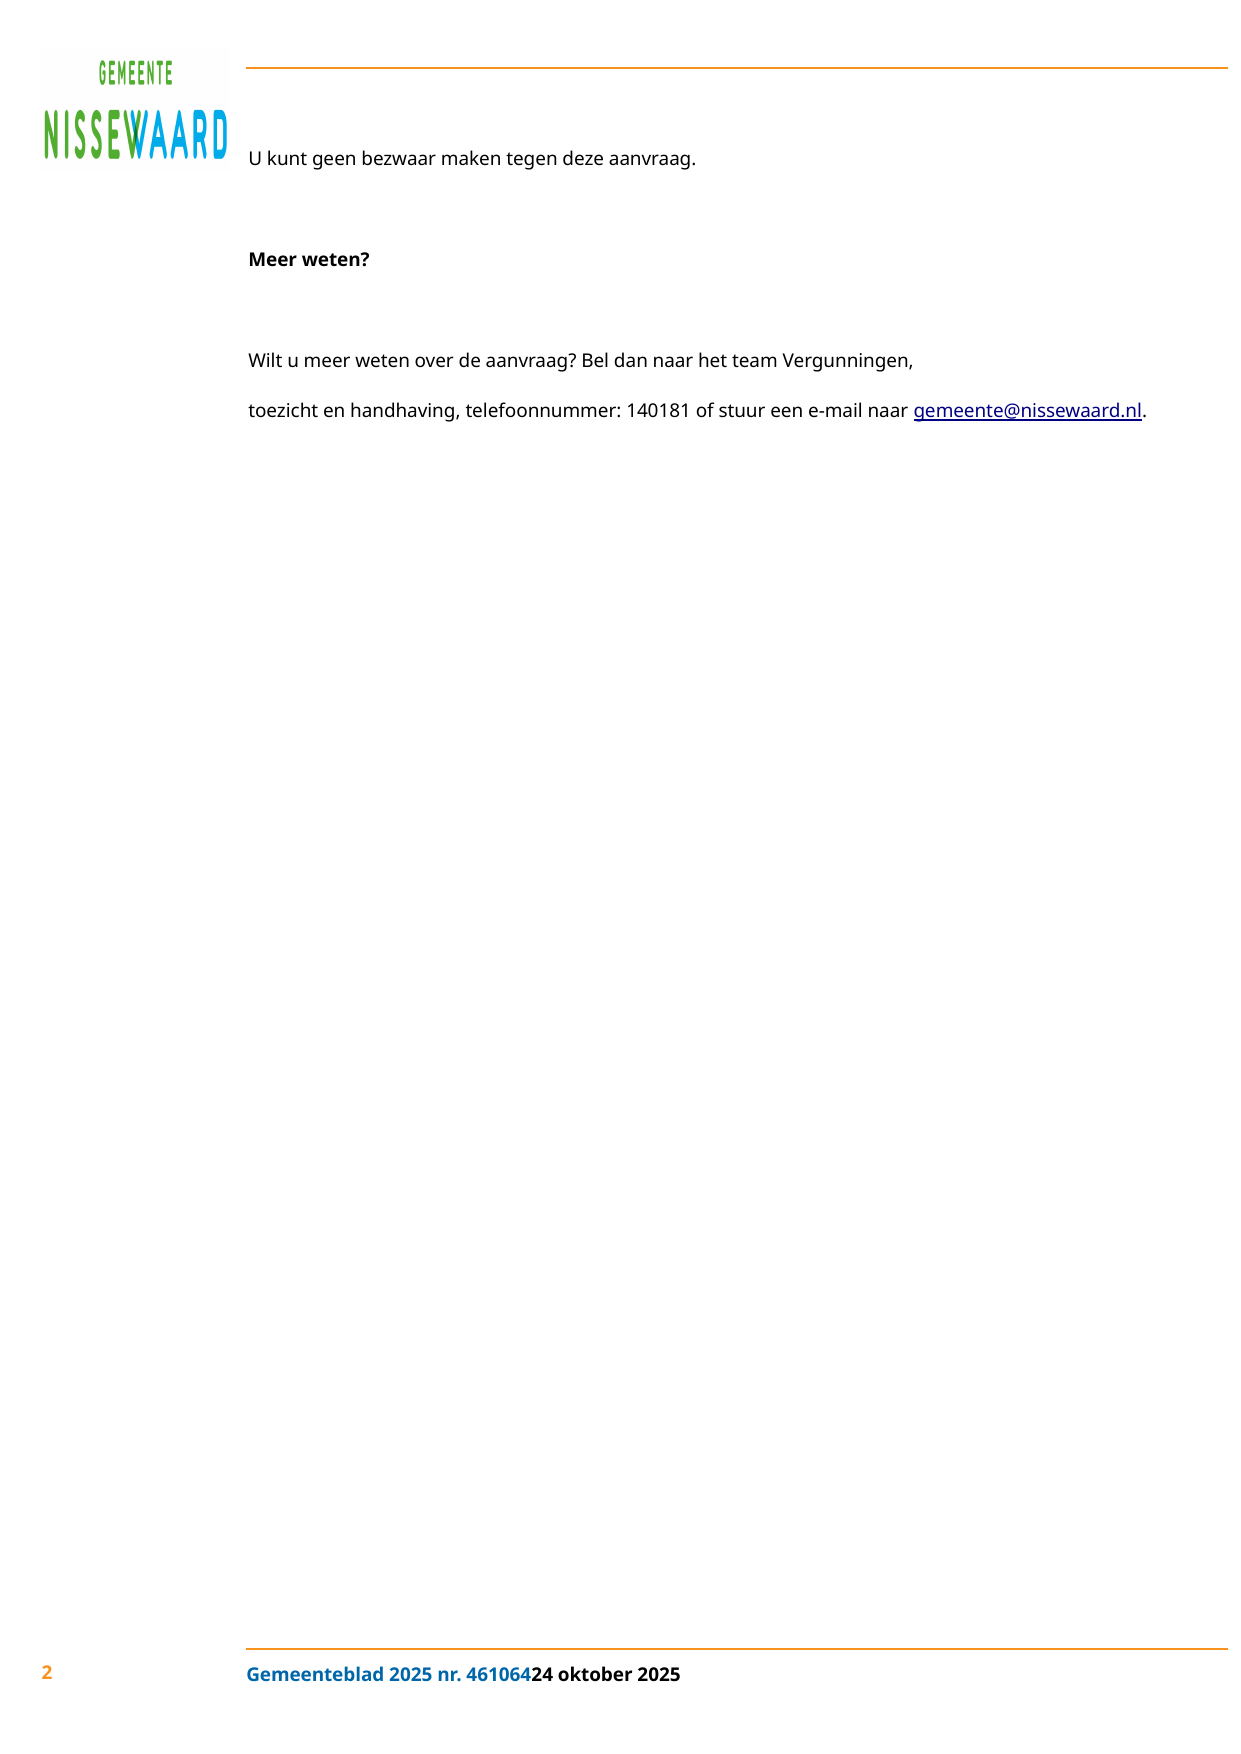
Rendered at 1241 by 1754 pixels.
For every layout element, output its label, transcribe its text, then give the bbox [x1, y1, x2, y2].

text toezicht en handhaving, telefoonnummer: 140181 of stuur een e-mail naar gemeente@nissewaard.nl. [248, 397, 1152, 423]
text Meer weten? [248, 246, 1152, 272]
text Wilt u meer weten over de aanvraag? Bel dan naar het team Vergunningen, [248, 347, 1152, 373]
picture [41, 47, 231, 172]
text U kunt geen bezwaar maken tegen deze aanvraag. [248, 145, 1152, 171]
